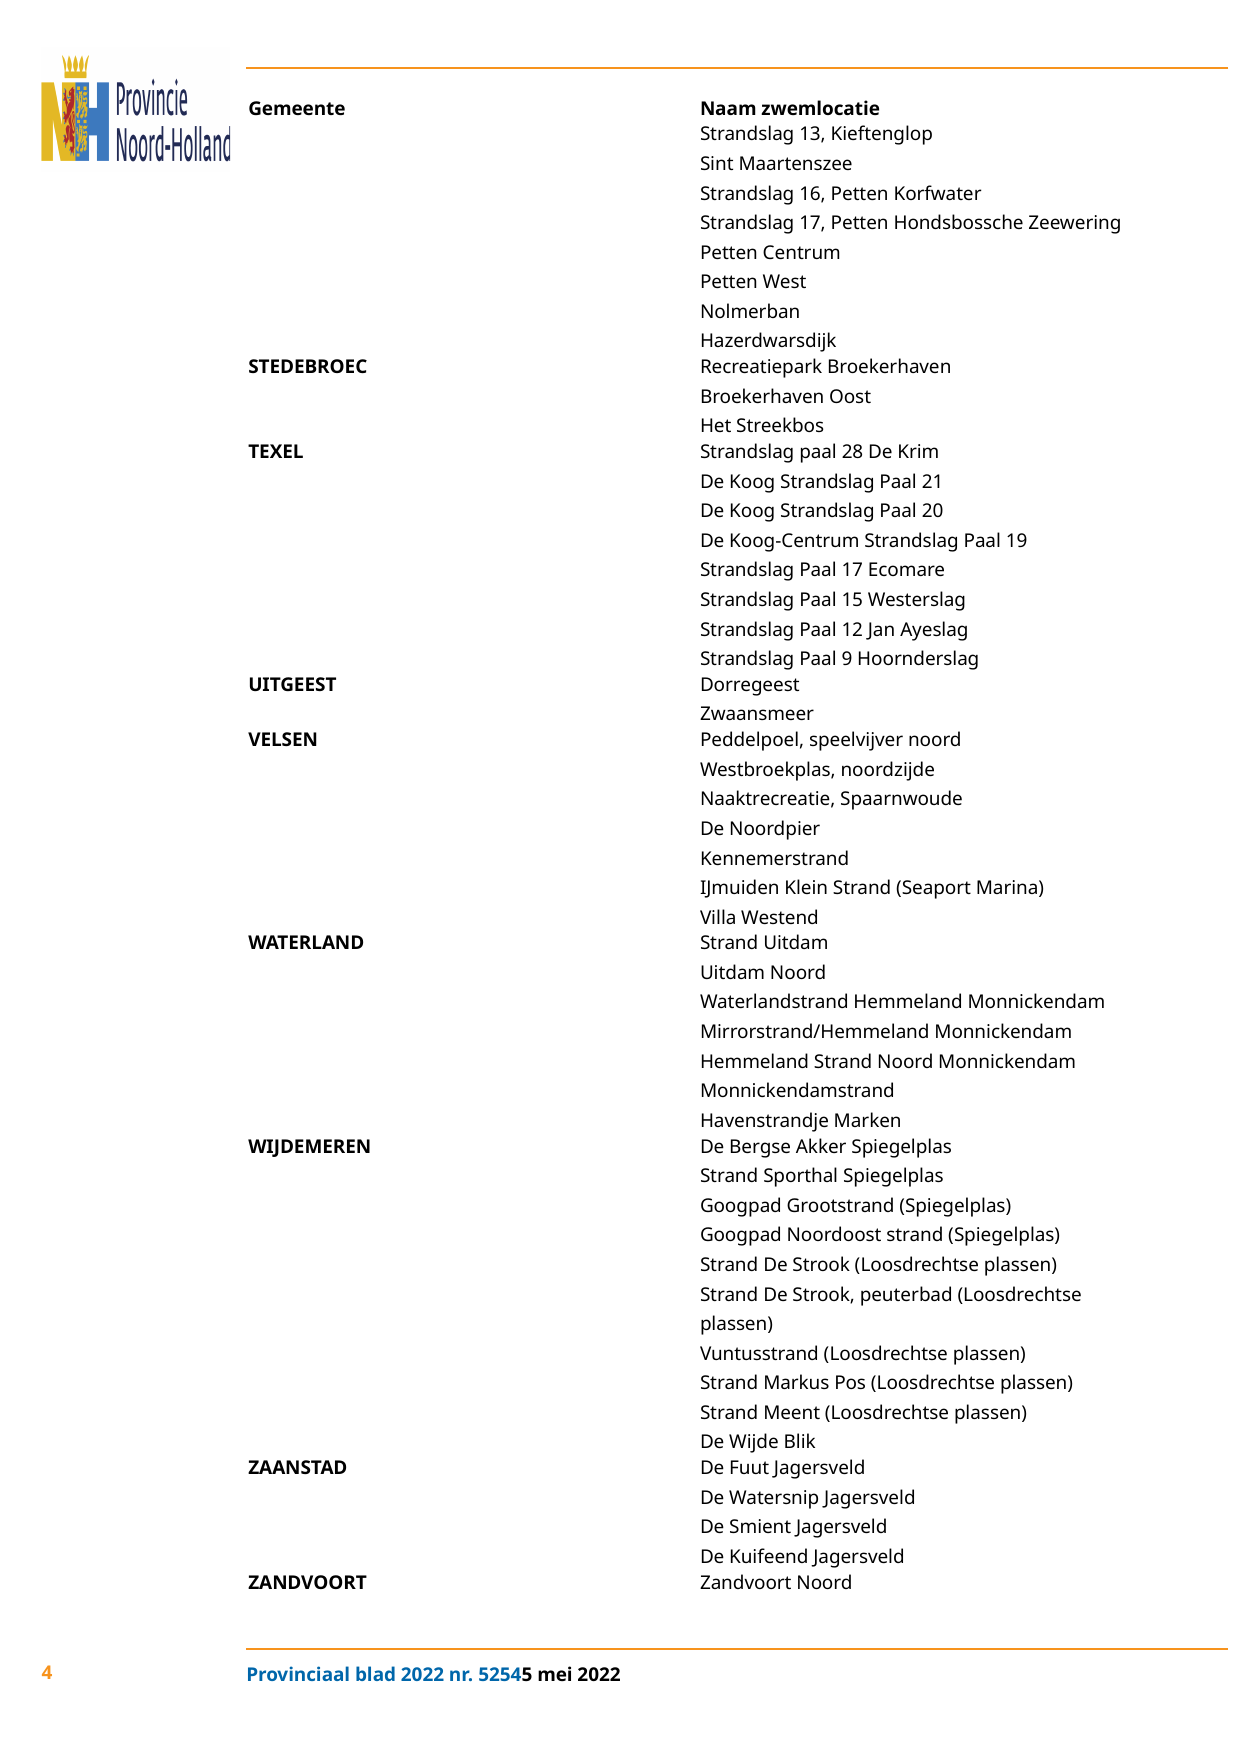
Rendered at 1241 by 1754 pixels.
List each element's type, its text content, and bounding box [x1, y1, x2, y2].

table_cell ZANDVOORT [248, 1569, 700, 1594]
table_cell Dorregeest Zwaansmeer [700, 671, 1152, 726]
table_cell Recreatiepark Broekerhaven Broekerhaven Oost Het Streekbos [700, 353, 1152, 438]
table_cell [248, 121, 700, 353]
table_cell De Bergse Akker Spiegelplas Strand Sporthal Spiegelplas Googpad Grootstrand (Spiegelplas) Googpad Noordoost strand (Spiegelplas) Strand De Strook (Loosdrechtse plassen) Strand De Strook, peuterbad (Loosdrechtse plassen) Vuntusstrand (Loosdrechtse plassen) Strand Markus Pos (Loosdrechtse plassen) Strand Meent (Loosdrechtse plassen) De Wijde Blik [700, 1133, 1152, 1454]
table_cell STEDEBROEC [248, 353, 700, 438]
table_cell Zandvoort Noord [700, 1569, 1152, 1594]
table_cell VELSEN [248, 726, 700, 929]
table_cell UITGEEST [248, 671, 700, 726]
table_cell De Fuut Jagersveld De Watersnip Jagersveld De Smient Jagersveld De Kuifeend Jagersveld [700, 1454, 1152, 1569]
table_cell Strandslag 13, Kieftenglop Sint Maartenszee Strandslag 16, Petten Korfwater Strandslag 17, Petten Hondsbossche Zeewering Petten Centrum Petten West Nolmerban Hazerdwarsdijk [700, 121, 1152, 353]
table_cell TEXEL [248, 438, 700, 671]
table_cell ZAANSTAD [248, 1454, 700, 1569]
table_cell Strandslag paal 28 De Krim De Koog Strandslag Paal 21 De Koog Strandslag Paal 20 De Koog-Centrum Strandslag Paal 19 Strandslag Paal 17 Ecomare Strandslag Paal 15 Westerslag Strandslag Paal 12 Jan Ayeslag Strandslag Paal 9 Hoornderslag [700, 438, 1152, 671]
table_header Naam zwemlocatie [700, 95, 1152, 121]
table_cell Peddelpoel, speelvijver noord Westbroekplas, noordzijde Naaktrecreatie, Spaarnwoude De Noordpier Kennemerstrand IJmuiden Klein Strand (Seaport Marina) Villa Westend [700, 726, 1152, 929]
table_cell WATERLAND [248, 930, 700, 1133]
picture [41, 47, 231, 172]
table_cell Strand Uitdam Uitdam Noord Waterlandstrand Hemmeland Monnickendam Mirrorstrand/Hemmeland Monnickendam Hemmeland Strand Noord Monnickendam Monnickendamstrand Havenstrandje Marken [700, 930, 1152, 1133]
table_cell WIJDEMEREN [248, 1133, 700, 1454]
table_header Gemeente [248, 95, 700, 121]
